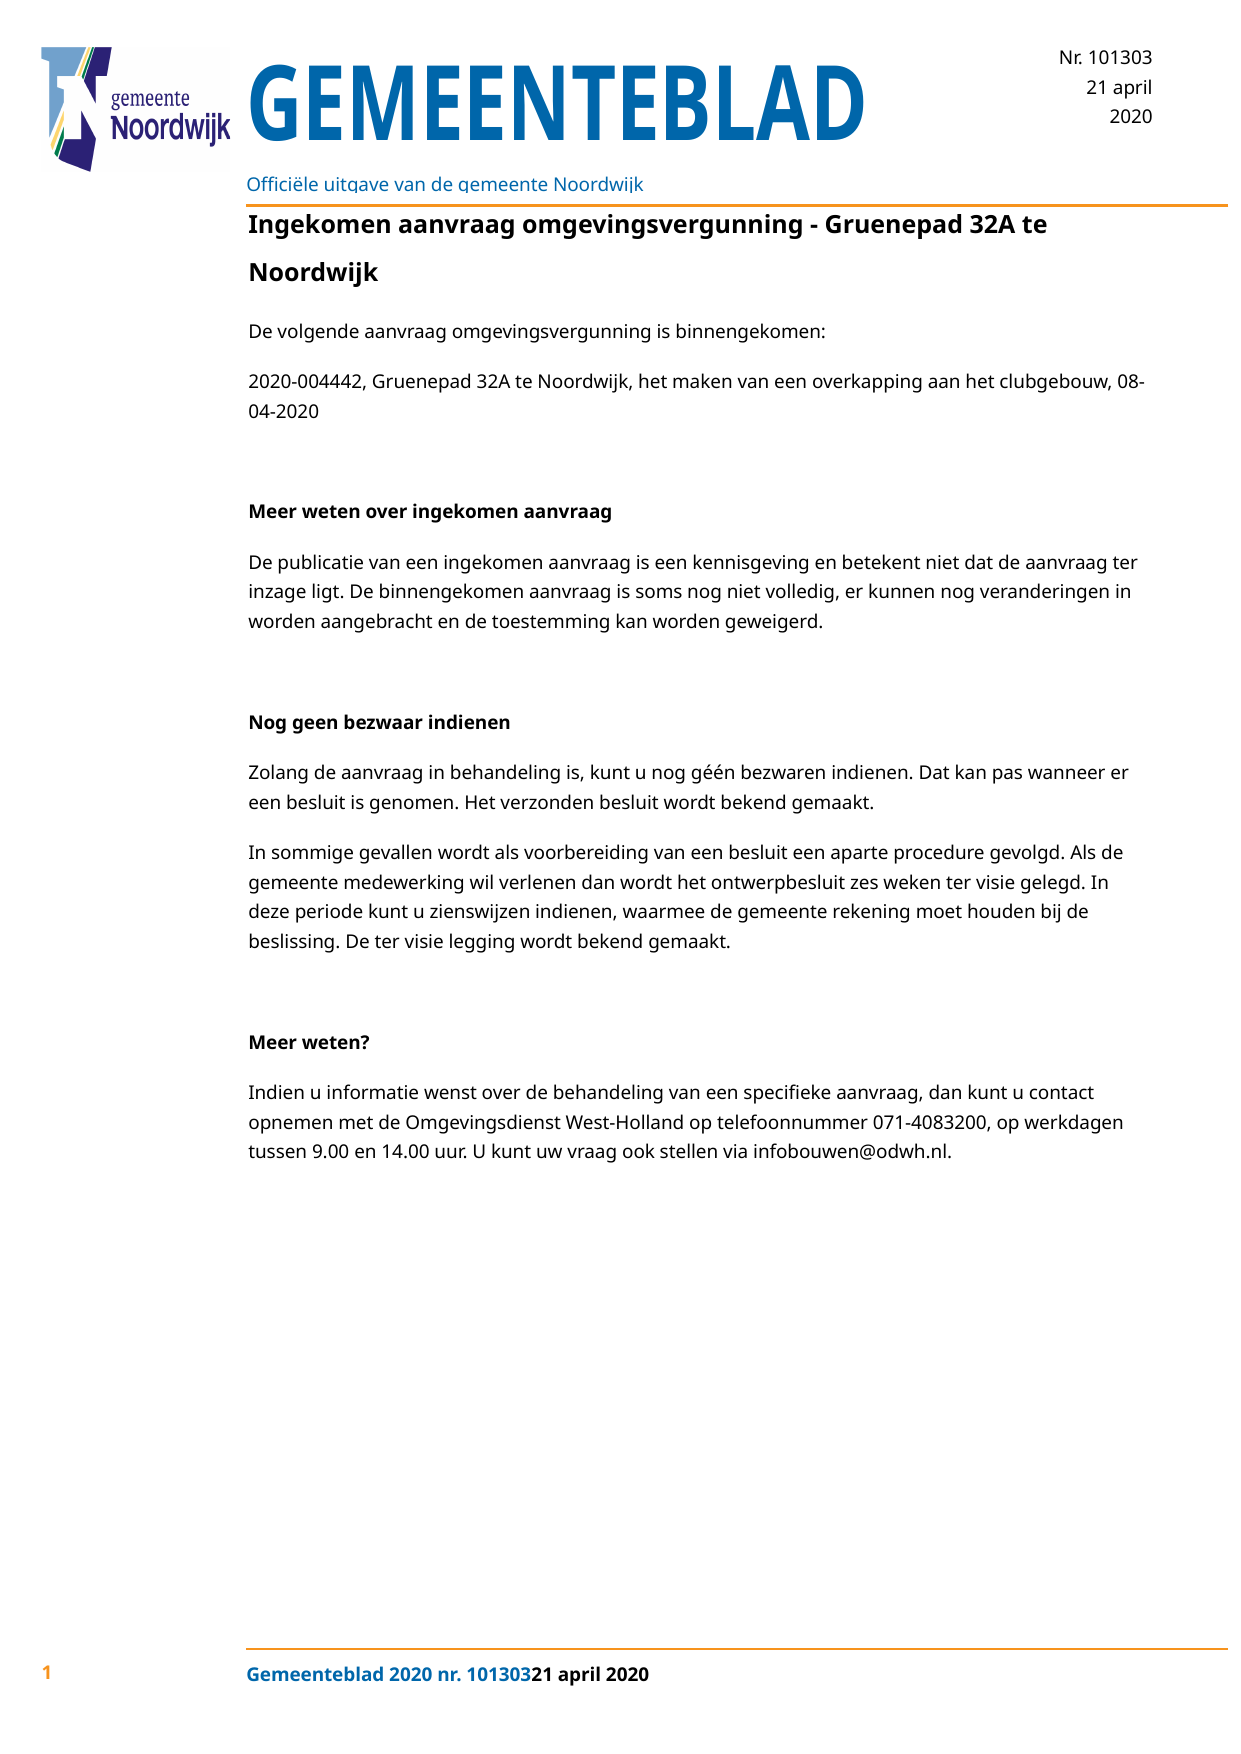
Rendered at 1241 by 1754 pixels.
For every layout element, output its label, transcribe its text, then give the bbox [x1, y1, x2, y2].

text De volgende aanvraag omgevingsvergunning is binnengekomen: [248, 318, 1152, 344]
text In sommige gevallen wordt als voorbereiding van een besluit een aparte procedure gevolgd. Als de gemeente medewerking wil verlenen dan wordt het ontwerpbesluit zes weken ter visie gelegd. In deze periode kunt u zienswijzen indienen, waarmee de gemeente rekening moet houden bij de beslissing. De ter visie legging wordt bekend gemaakt. [248, 839, 1152, 954]
text Indien u informatie wenst over de behandeling van een specifieke aanvraag, dan kunt u contact opnemen met de Omgevingsdienst West-Holland op telefoonnummer 071-4083200, op werkdagen tussen 9.00 en 14.00 uur. U kunt uw vraag ook stellen via infobouwen@odwh.nl. [248, 1079, 1152, 1164]
text Nog geen bezwaar indienen [248, 709, 1152, 735]
text Ingekomen aanvraag omgevingsvergunning - Gruenepad 32A te Noordwijk [248, 207, 1152, 288]
picture [41, 47, 231, 172]
text Zolang de aanvraag in behandeling is, kunt u nog géén bezwaren indienen. Dat kan pas wanneer er een besluit is genomen. Het verzonden besluit wordt bekend gemaakt. [248, 759, 1152, 815]
text 2020-004442, Gruenepad 32A te Noordwijk, het maken van een overkapping aan het clubgebouw, 08-04-2020 [248, 368, 1152, 424]
text Meer weten over ingekomen aanvraag [248, 499, 1152, 524]
text De publicatie van een ingekomen aanvraag is een kennisgeving en betekent niet dat de aanvraag ter inzage ligt. De binnengekomen aanvraag is soms nog niet volledig, er kunnen nog veranderingen in worden aangebracht en de toestemming kan worden geweigerd. [248, 549, 1152, 634]
text Meer weten? [248, 1029, 1152, 1055]
